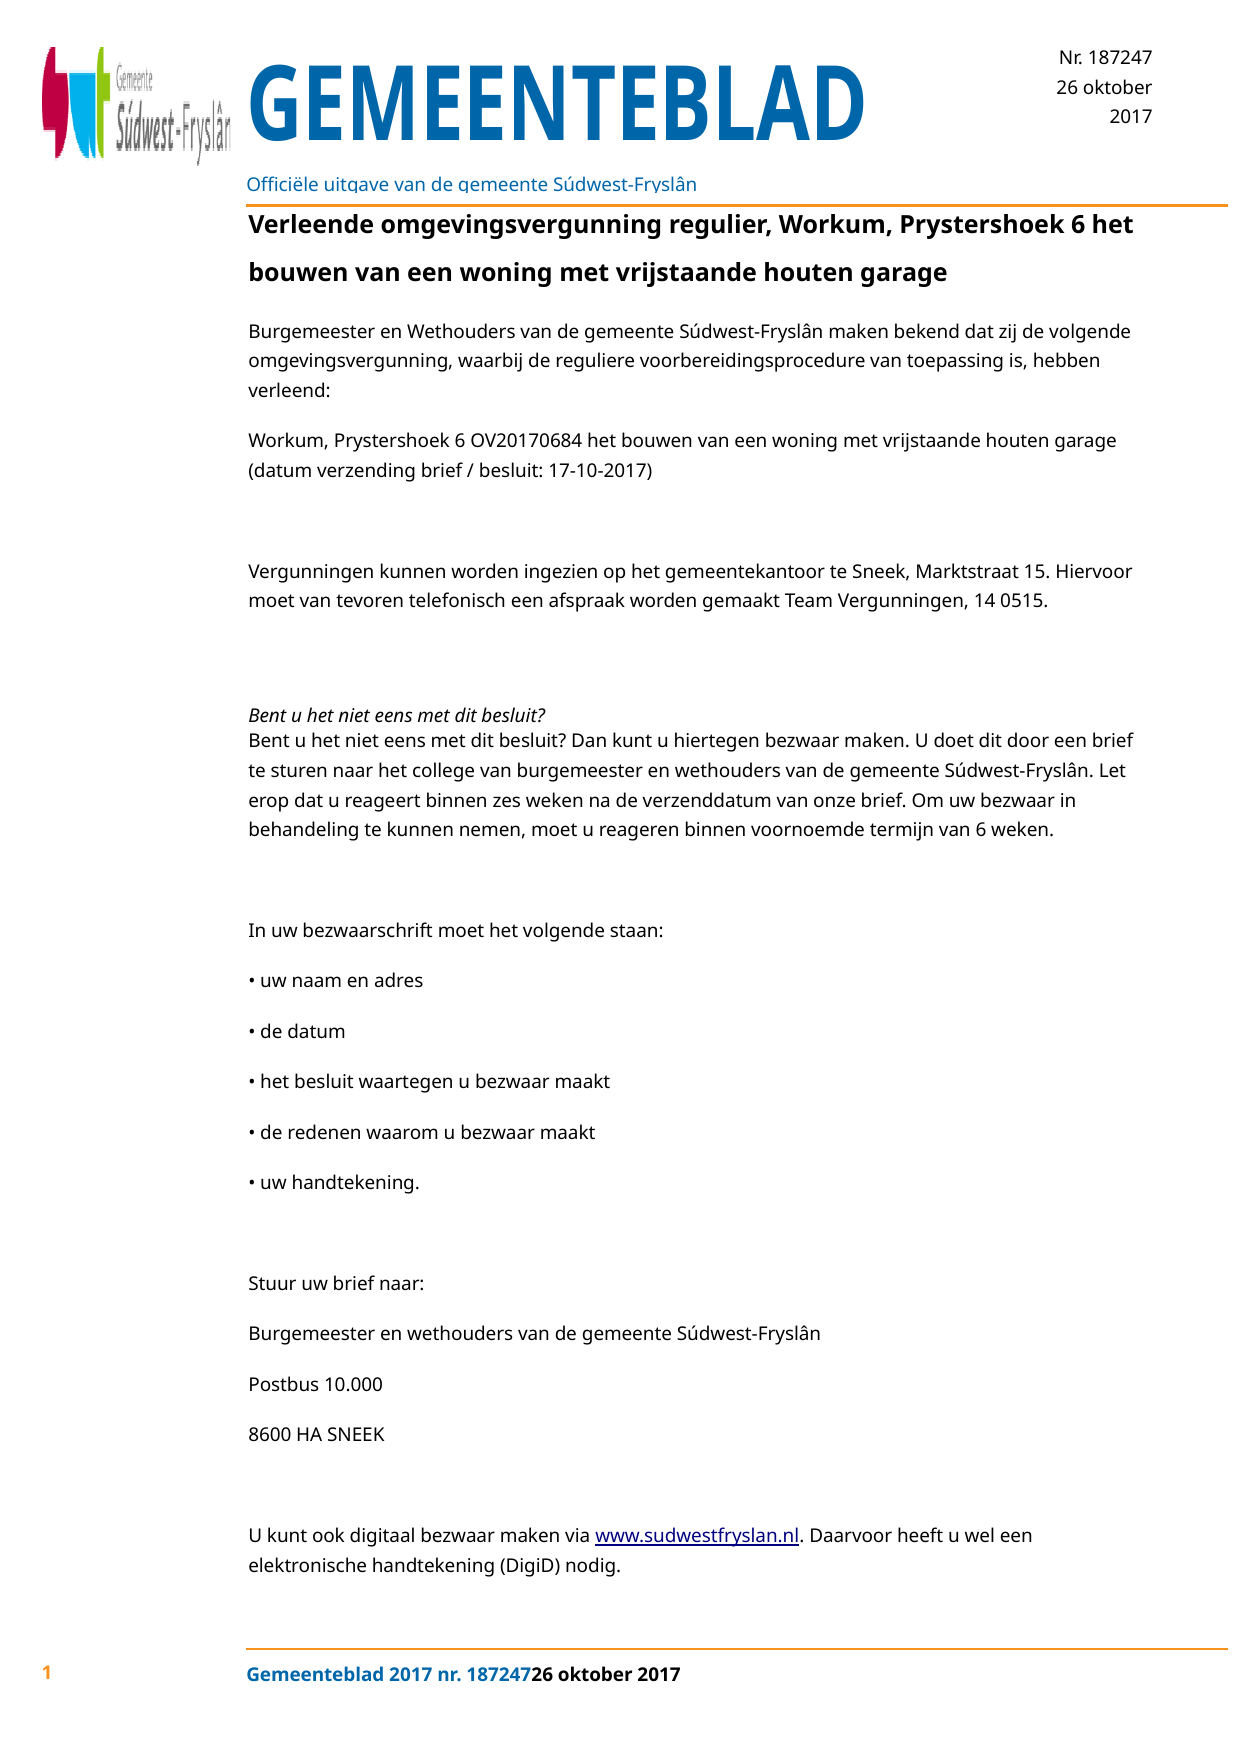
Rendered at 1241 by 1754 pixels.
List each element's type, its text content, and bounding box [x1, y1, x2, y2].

text Burgemeester en wethouders van de gemeente Súdwest-Fryslân [248, 1321, 1152, 1346]
text Postbus 10.000 [248, 1371, 1152, 1397]
picture [41, 47, 231, 172]
text U kunt ook digitaal bezwaar maken via www.sudwestfryslan.nl. Daarvoor heeft u wel een elektronische handtekening (DigiD) nodig. [248, 1522, 1152, 1577]
text Vergunningen kunnen worden ingezien op het gemeentekantoor te Sneek, Marktstraat 15. Hiervoor moet van tevoren telefonisch een afspraak worden gemaakt Team Vergunningen, 14 0515. [248, 558, 1152, 613]
text • uw naam en adres [248, 968, 1152, 993]
text Verleende omgevingsvergunning regulier, Workum, Prystershoek 6 het bouwen van een woning met vrijstaande houten garage [248, 207, 1152, 288]
text In uw bezwaarschrift moet het volgende staan: [248, 917, 1152, 943]
text Stuur uw brief naar: [248, 1270, 1152, 1296]
text • het besluit waartegen u bezwaar maakt [248, 1068, 1152, 1094]
text • de datum [248, 1018, 1152, 1044]
text Bent u het niet eens met dit besluit? Dan kunt u hiertegen bezwaar maken. U doet dit door een brief te sturen naar het college van burgemeester en wethouders van de gemeente Súdwest-Fryslân. Let erop dat u reageert binnen zes weken na de verzenddatum van onze brief. Om uw bezwaar in behandeling te kunnen nemen, moet u reageren binnen voornoemde termijn van 6 weken. [248, 728, 1152, 842]
text Burgemeester en Wethouders van de gemeente Súdwest-Fryslân maken bekend dat zij de volgende omgevingsvergunning, waarbij de reguliere voorbereidingsprocedure van toepassing is, hebben verleend: [248, 318, 1152, 403]
text • uw handtekening. [248, 1169, 1152, 1195]
text • de redenen waarom u bezwaar maakt [248, 1119, 1152, 1144]
text Workum, Prystershoek 6 OV20170684 het bouwen van een woning met vrijstaande houten garage (datum verzending brief / besluit: 17-10-2017) [248, 427, 1152, 483]
text 8600 HA SNEEK [248, 1421, 1152, 1447]
text Bent u het niet eens met dit besluit? [248, 702, 1152, 728]
